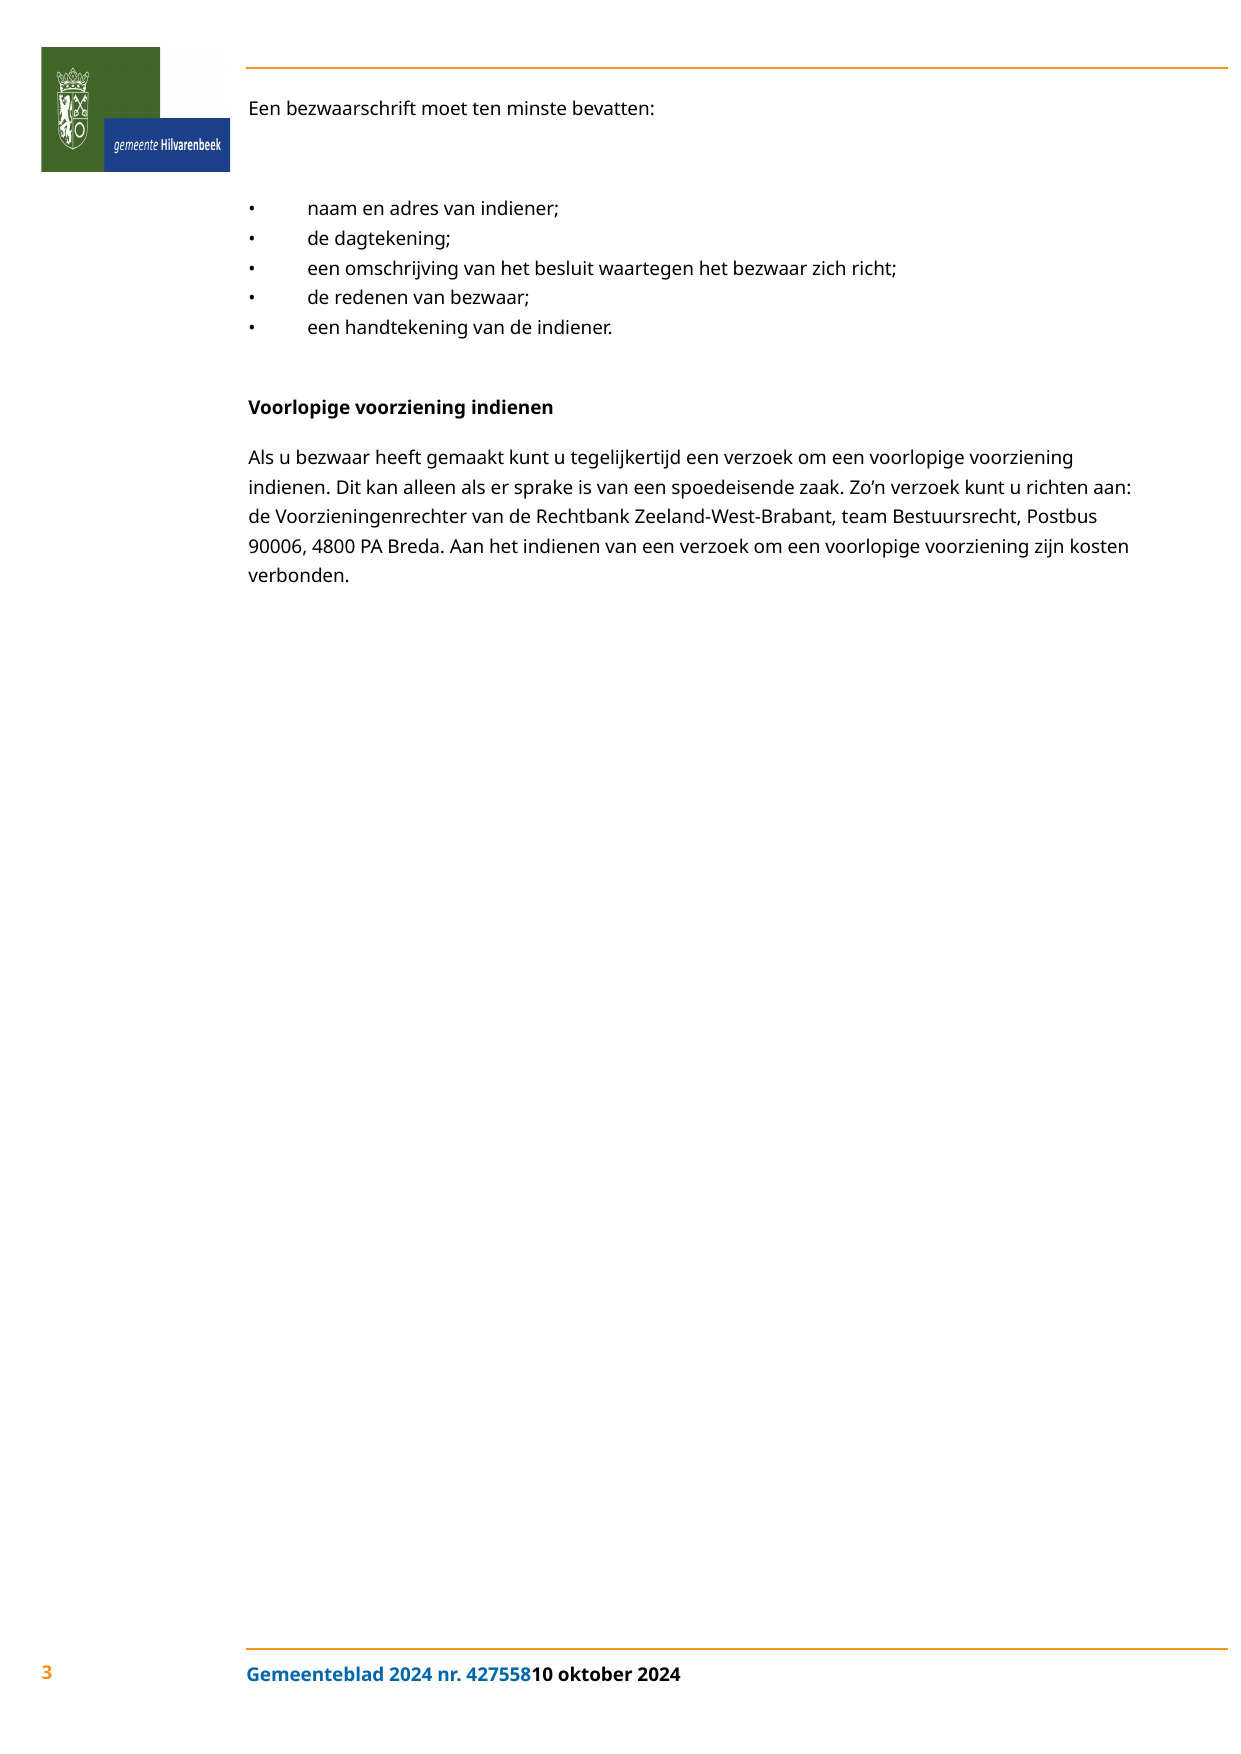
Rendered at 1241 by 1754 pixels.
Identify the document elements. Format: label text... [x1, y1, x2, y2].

text Een bezwaarschrift moet ten minste bevatten: [248, 95, 1152, 121]
list een handtekening van de indiener. [248, 314, 1152, 340]
list een omschrijving van het besluit waartegen het bezwaar zich richt; [248, 255, 1152, 281]
text Voorlopige voorziening indienen [248, 394, 1152, 420]
list naam en adres van indiener; [248, 196, 1152, 221]
picture [41, 47, 231, 172]
list de dagtekening; [248, 225, 1152, 251]
text Als u bezwaar heeft gemaakt kunt u tegelijkertijd een verzoek om een voorlopige voorziening indienen. Dit kan alleen als er sprake is van een spoedeisende zaak. Zo’n verzoek kunt u richten aan: de Voorzieningenrechter van de Rechtbank Zeeland-West-Brabant, team Bestuursrecht, Postbus 90006, 4800 PA Breda. Aan het indienen van een verzoek om een voorlopige voorziening zijn kosten verbonden. [248, 444, 1152, 588]
list de redenen van bezwaar; [248, 284, 1152, 310]
